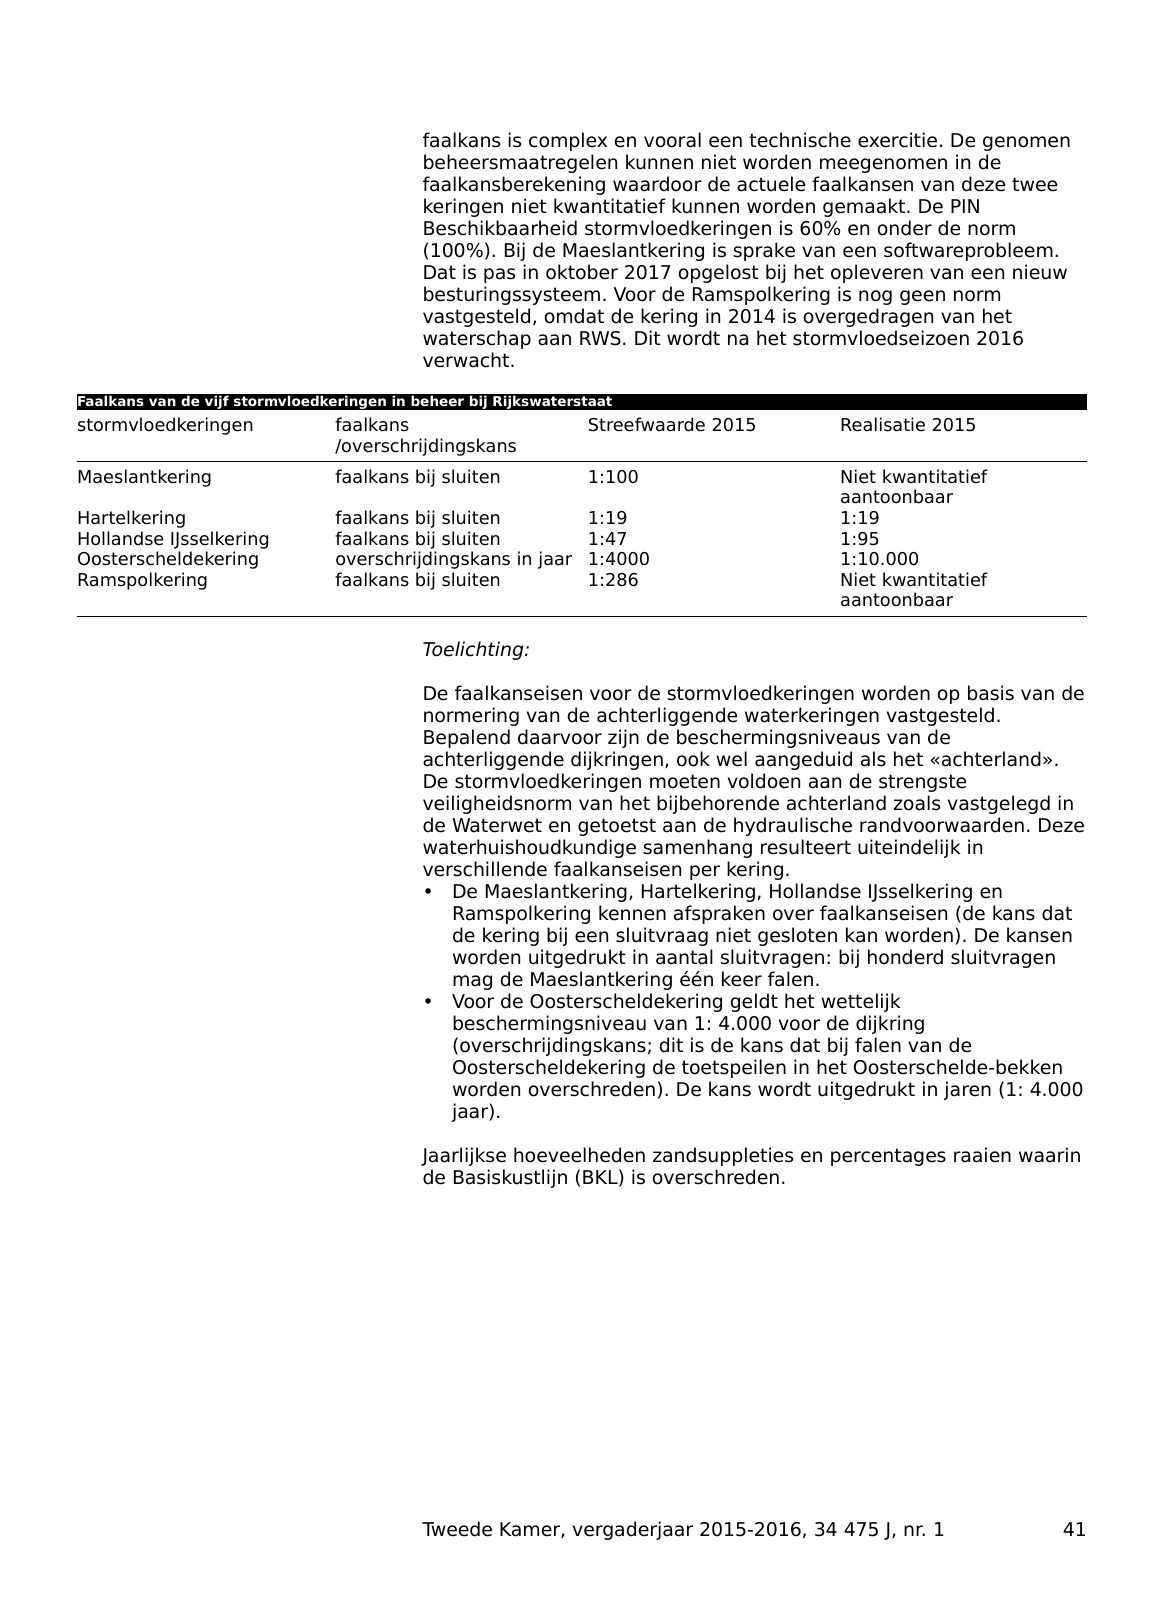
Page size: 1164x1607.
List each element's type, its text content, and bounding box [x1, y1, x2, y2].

text De faalkanseisen voor de stormvloedkeringen worden op basis van de normering van de achterliggende waterkeringen vastgesteld. Bepalend daarvoor zijn de beschermingsniveaus van de achterliggende dijkringen, ook wel aangeduid als het «achterland». De stormvloedkeringen moeten voldoen aan de strengste veiligheidsnorm van het bijbehorende achterland zoals vastgelegd in de Waterwet en getoetst aan de hydraulische randvoorwaarden. Deze waterhuishoudkundige samenhang resulteert uiteindelijk in verschillende faalkanseisen per kering. [422, 683, 1087, 881]
table_cell Niet kwantitatief aantoonbaar [834, 462, 1087, 508]
table_cell stormvloedkeringen [77, 410, 329, 461]
table_cell 1:10.000 [834, 549, 1087, 570]
table_cell Hollandse IJsselkering [77, 529, 329, 549]
table_cell Realisatie 2015 [834, 410, 1087, 461]
text • Voor de Oosterscheldekering geldt het wettelijk beschermingsniveau van 1: 4.000 voor de dijkring (overschrijdingskans; dit is de kans dat bij falen van de Oosterscheldekering de toetspeilen in het Oosterschelde-bekken worden overschreden). De kans wordt uitgedrukt in jaren (1: 4.000 jaar). [422, 991, 1087, 1123]
table_cell 1:19 [834, 508, 1087, 528]
table_cell Ramspolkering [77, 570, 329, 616]
table_cell overschrijdingskans in jaar [329, 549, 582, 570]
table_cell Oosterscheldekering [77, 549, 329, 570]
table_cell faalkans /overschrijdingskans [329, 410, 582, 461]
table_cell 1:95 [834, 529, 1087, 549]
table_cell Hartelkering [77, 508, 329, 528]
table_cell faalkans bij sluiten [329, 570, 582, 616]
table_cell 1:100 [582, 462, 834, 508]
table_header Faalkans van de vijf stormvloedkeringen in beheer bij Rijkswaterstaat [77, 394, 1087, 409]
table_cell faalkans bij sluiten [329, 529, 582, 549]
text Jaarlijkse hoeveelheden zandsuppleties en percentages raaien waarin de Basiskustlijn (BKL) is overschreden. [422, 1145, 1087, 1189]
text faalkans is complex en vooral een technische exercitie. De genomen beheersmaatregelen kunnen niet worden meegenomen in de faalkansberekening waardoor de actuele faalkansen van deze twee keringen niet kwantitatief kunnen worden gemaakt. De PIN Beschikbaarheid stormvloedkeringen is 60% en onder de norm (100%). Bij de Maeslantkering is sprake van een softwareprobleem. Dat is pas in oktober 2017 opgelost bij het opleveren van een nieuw besturingssysteem. Voor de Ramspolkering is nog geen norm vastgesteld, omdat de kering in 2014 is overgedragen van het waterschap aan RWS. Dit wordt na het stormvloedseizoen 2016 verwacht. [422, 130, 1087, 372]
table_cell 1:19 [582, 508, 834, 528]
text • De Maeslantkering, Hartelkering, Hollandse IJsselkering en Ramspolkering kennen afspraken over faalkanseisen (de kans dat de kering bij een sluitvraag niet gesloten kan worden). De kansen worden uitgedrukt in aantal sluitvragen: bij honderd sluitvragen mag de Maeslantkering één keer falen. [422, 881, 1087, 991]
table_cell faalkans bij sluiten [329, 508, 582, 528]
table_cell Streefwaarde 2015 [582, 410, 834, 461]
table_cell Niet kwantitatief aantoonbaar [834, 570, 1087, 616]
table_cell 1:47 [582, 529, 834, 549]
table_cell 1:286 [582, 570, 834, 616]
subtitle Toelichting: [422, 639, 1087, 661]
table_cell Maeslantkering [77, 462, 329, 508]
table_cell 1:4000 [582, 549, 834, 570]
table_cell faalkans bij sluiten [329, 462, 582, 508]
